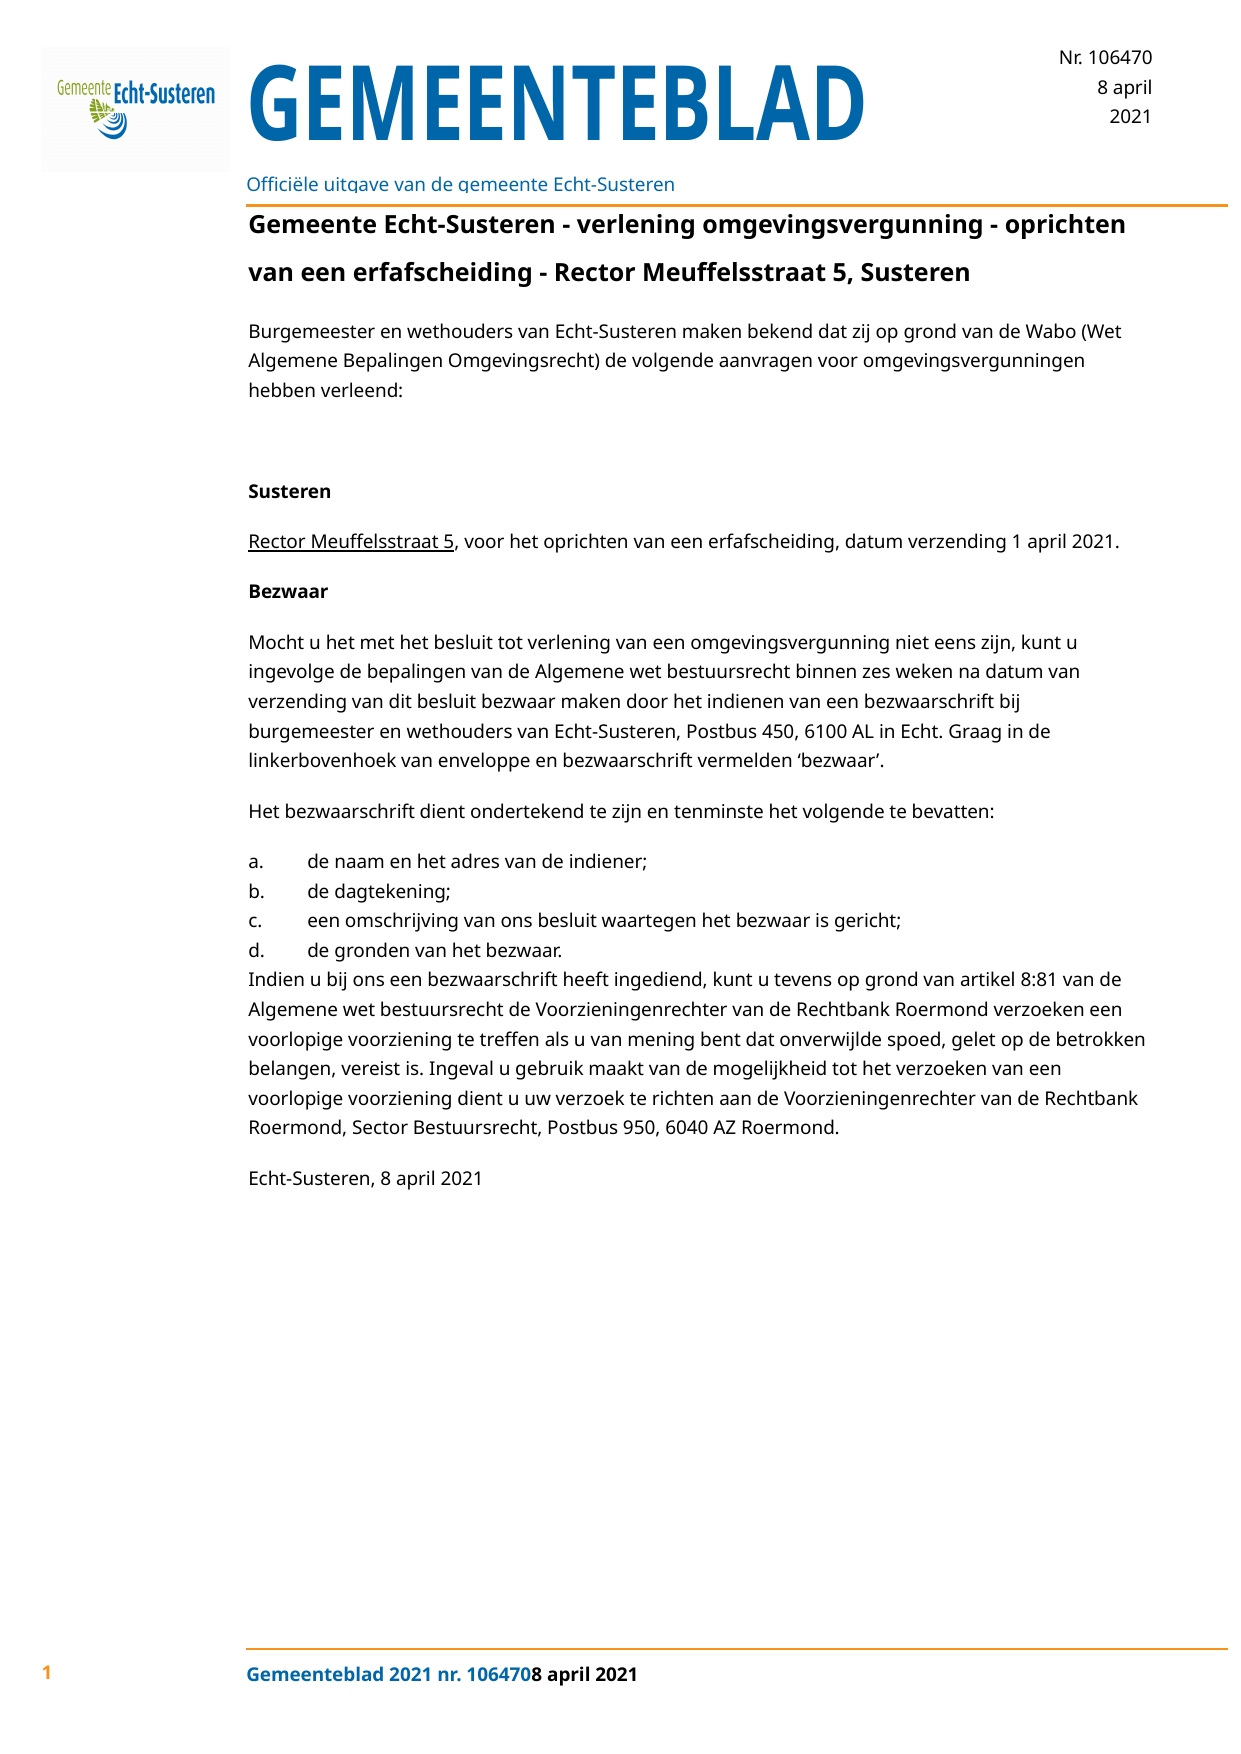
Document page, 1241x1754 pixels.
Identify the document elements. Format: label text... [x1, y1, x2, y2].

list de naam en het adres van de indiener; [248, 848, 1152, 874]
list de gronden van het bezwaar. [248, 937, 1152, 963]
list de dagtekening; [248, 878, 1152, 904]
text Rector Meuffelsstraat 5, voor het oprichten van een erfafscheiding, datum verzending 1 april 2021. [248, 528, 1152, 554]
text Indien u bij ons een bezwaarschrift heeft ingediend, kunt u tevens op grond van artikel 8:81 van de Algemene wet bestuursrecht de Voorzieningenrechter van de Rechtbank Roermond verzoeken een voorlopige voorziening te treffen als u van mening bent dat onverwijlde spoed, gelet op de betrokken belangen, vereist is. Ingeval u gebruik maakt van de mogelijkheid tot het verzoeken van een voorlopige voorziening dient u uw verzoek te richten aan de Voorzieningenrechter van de Rechtbank Roermond, Sector Bestuursrecht, Postbus 950, 6040 AZ Roermond. [248, 967, 1152, 1140]
text Het bezwaarschrift dient ondertekend te zijn en tenminste het volgende te bevatten: [248, 798, 1152, 824]
text Mocht u het met het besluit tot verlening van een omgevingsvergunning niet eens zijn, kunt u ingevolge de bepalingen van de Algemene wet bestuursrecht binnen zes weken na datum van verzending van dit besluit bezwaar maken door het indienen van een bezwaarschrift bij burgemeester en wethouders van Echt-Susteren, Postbus 450, 6100 AL in Echt. Graag in de linkerbovenhoek van enveloppe en bezwaarschrift vermelden ‘bezwaar’. [248, 629, 1152, 773]
text Burgemeester en wethouders van Echt-Susteren maken bekend dat zij op grond van de Wabo (Wet Algemene Bepalingen Omgevingsrecht) de volgende aanvragen voor omgevingsvergunningen hebben verleend: [248, 318, 1152, 403]
text Susteren [248, 478, 1152, 504]
text Gemeente Echt-Susteren - verlening omgevingsvergunning - oprichten van een erfafscheiding - Rector Meuffelsstraat 5, Susteren [248, 207, 1152, 288]
picture [41, 47, 231, 172]
text Bezwaar [248, 579, 1152, 604]
text Echt-Susteren, 8 april 2021 [248, 1165, 1152, 1191]
list een omschrijving van ons besluit waartegen het bezwaar is gericht; [248, 907, 1152, 933]
